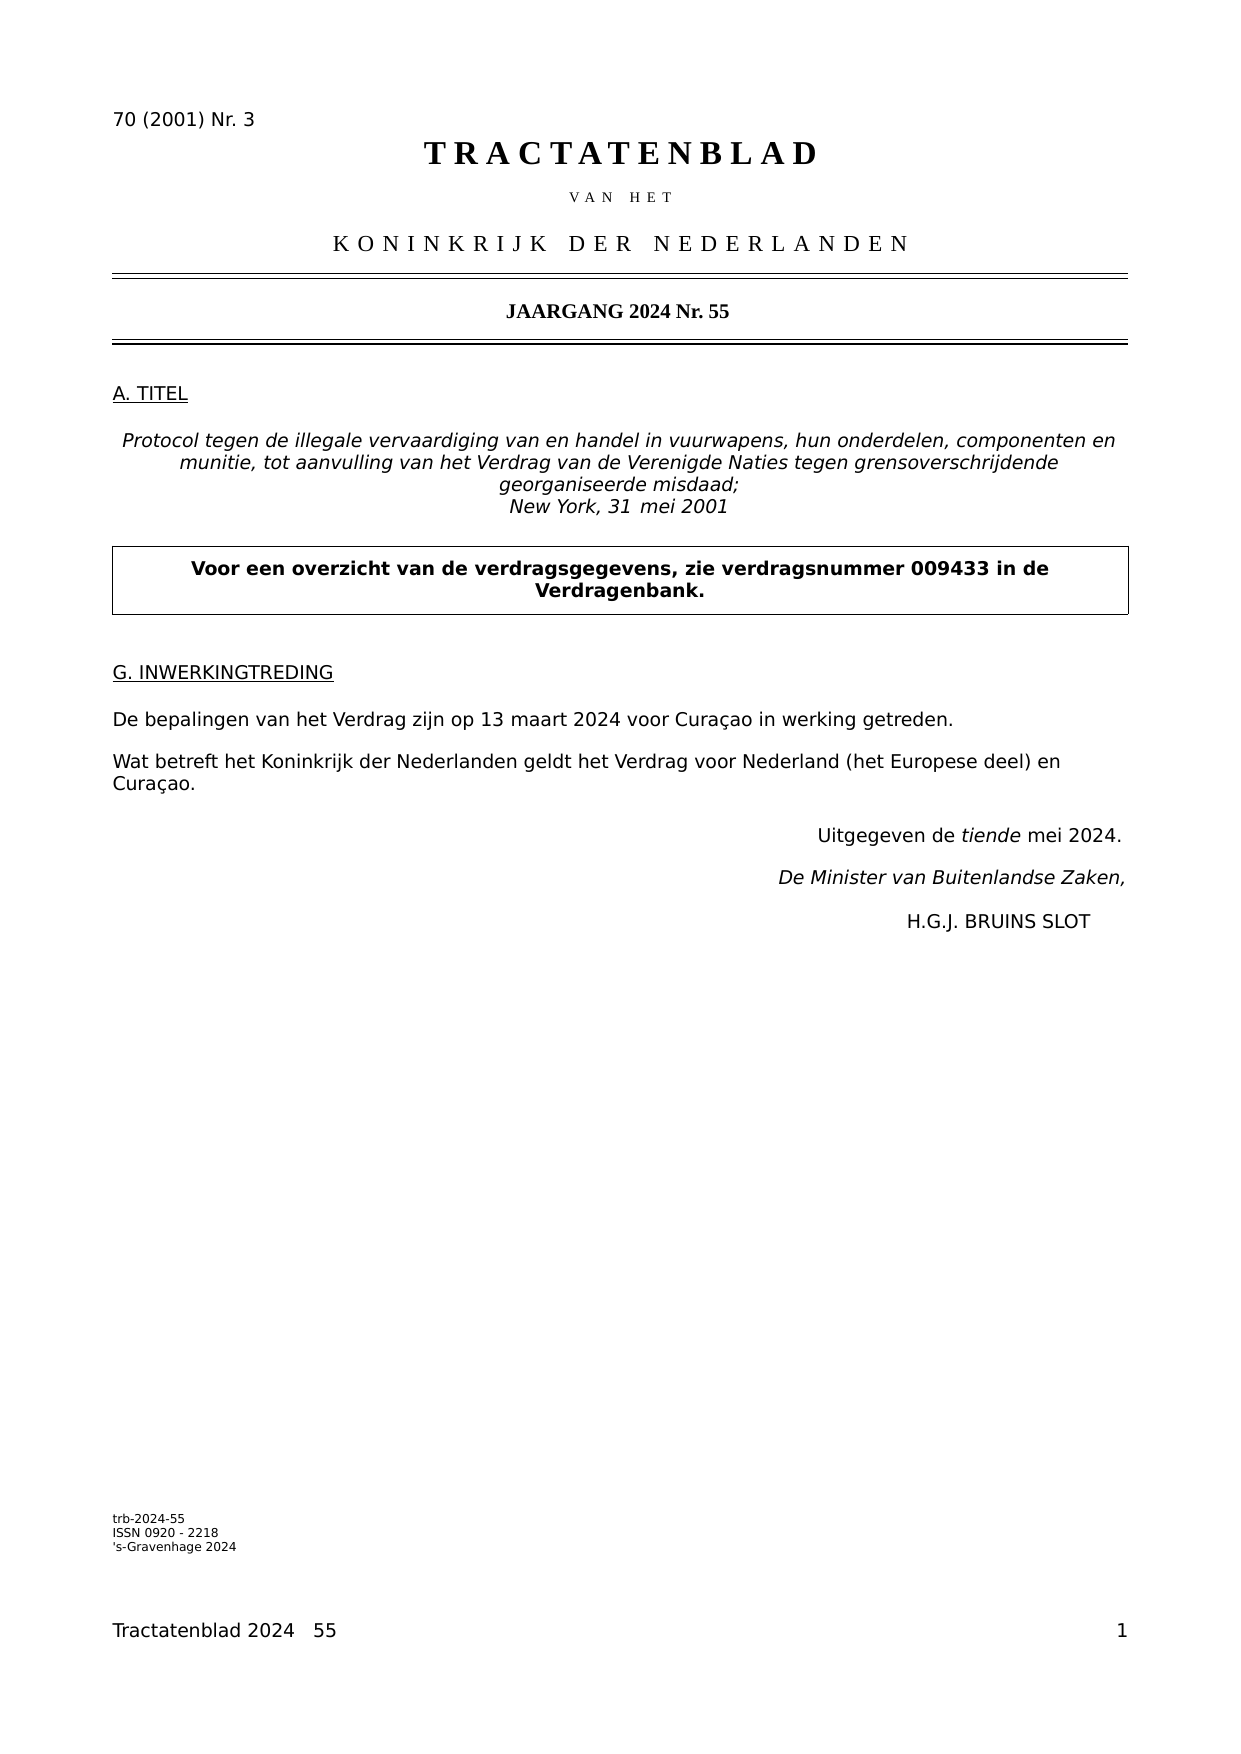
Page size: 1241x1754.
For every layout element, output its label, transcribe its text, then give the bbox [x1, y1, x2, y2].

text KONINKRIJK DER NEDERLANDEN [112, 229, 1128, 256]
text De bepalingen van het Verdrag zijn op 13 maart 2024 voor Curaçao in werking getreden. [112, 709, 1128, 731]
text VAN HET [112, 189, 1128, 206]
text New York, 31 mei 2001 [112, 496, 1128, 518]
text JAARGANG 2024 Nr. 55 [112, 299, 1128, 323]
text Wat betreft het Koninkrijk der Nederlanden geldt het Verdrag voor Nederland (het Europese deel) en Curaçao. [112, 751, 1128, 795]
text trb-2024-55 [112, 1512, 346, 1526]
subtitle G. INWERKINGTREDING [112, 662, 1128, 684]
text 70 (2001) Nr. 3 [112, 109, 1128, 131]
text ISSN 0920 - 2218 [112, 1526, 346, 1540]
text TRACTATENBLAD [112, 133, 1128, 172]
text Protocol tegen de illegale vervaardiging van en handel in vuurwapens, hun onderdelen, componenten en munitie, tot aanvulling van het Verdrag van de Verenigde Naties tegen grensoverschrijdende georganiseerde misdaad; [112, 430, 1128, 496]
text Uitgegeven de tiende mei 2024. [112, 825, 1128, 847]
text De Minister van Buitenlandse Zaken, H.G.J. BRUINS SLOT [112, 867, 1128, 933]
subtitle A. TITEL [112, 383, 1128, 405]
text 's-Gravenhage 2024 [112, 1540, 346, 1554]
